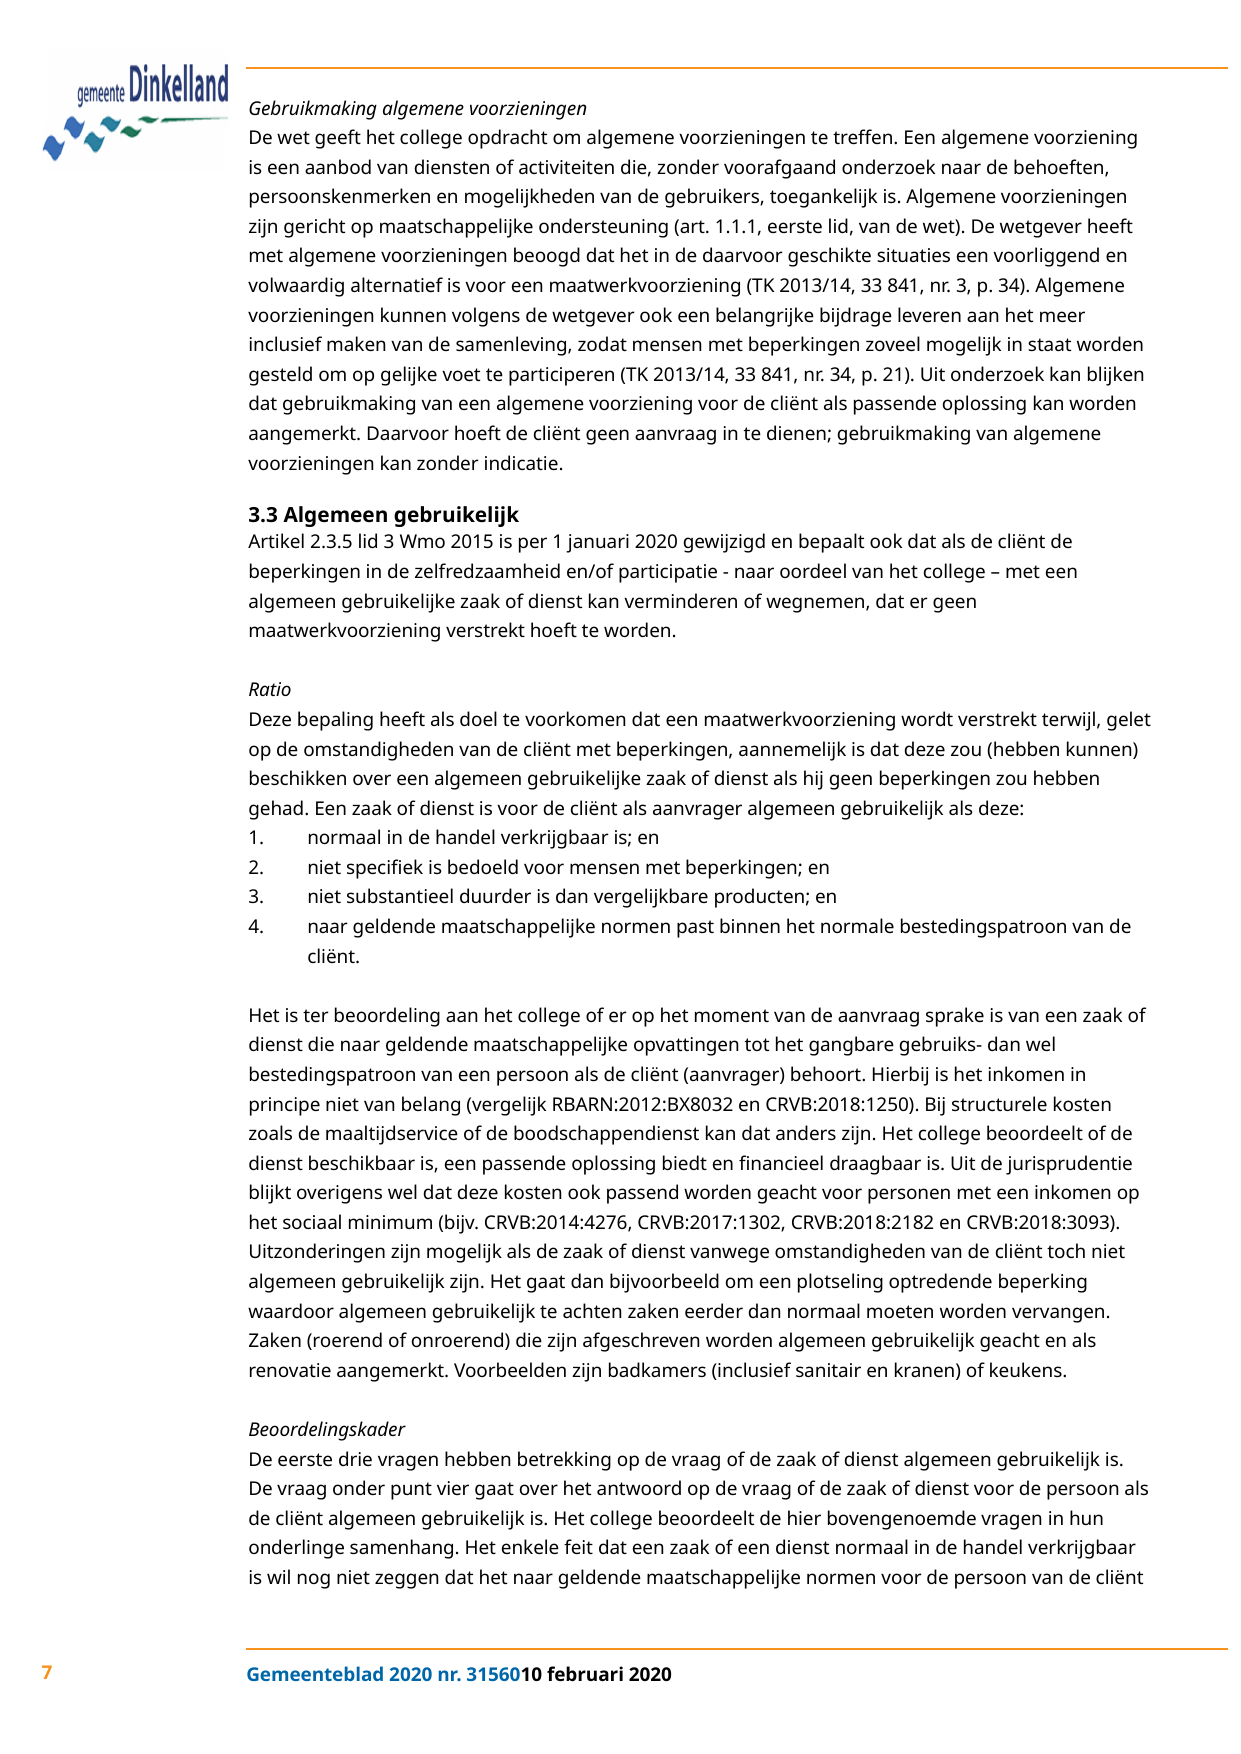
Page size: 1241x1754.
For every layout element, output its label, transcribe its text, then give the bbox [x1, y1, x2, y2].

text Gebruikmaking algemene voorzieningen [248, 95, 1152, 121]
text Artikel 2.3.5 lid 3 Wmo 2015 is per 1 januari 2020 gewijzigd en bepaalt ook dat als de cliënt de beperkingen in de zelfredzaamheid en/of participatie - naar oordeel van het college – met een algemeen gebruikelijke zaak of dienst kan verminderen of wegnemen, dat er geen maatwerkvoorziening verstrekt hoeft te worden. [248, 529, 1152, 643]
picture [41, 47, 231, 172]
text Beoordelingskader [248, 1416, 1152, 1442]
text De eerste drie vragen hebben betrekking op de vraag of de zaak of dienst algemeen gebruikelijk is. De vraag onder punt vier gaat over het antwoord op de vraag of de zaak of dienst voor de persoon als de cliënt algemeen gebruikelijk is. Het college beoordeelt de hier bovengenoemde vragen in hun onderlinge samenhang. Het enkele feit dat een zaak of een dienst normaal in de handel verkrijgbaar is wil nog niet zeggen dat het naar geldende maatschappelijke normen voor de persoon van de cliënt [248, 1446, 1152, 1590]
list niet substantieel duurder is dan vergelijkbare producten; en [248, 884, 1152, 909]
text Deze bepaling heeft als doel te voorkomen dat een maatwerkvoorziening wordt verstrekt terwijl, gelet op de omstandigheden van de cliënt met beperkingen, aannemelijk is dat deze zou (hebben kunnen) beschikken over een algemeen gebruikelijke zaak of dienst als hij geen beperkingen zou hebben gehad. Een zaak of dienst is voor de cliënt als aanvrager algemeen gebruikelijk als deze: [248, 706, 1152, 821]
list niet specifiek is bedoeld voor mensen met beperkingen; en [248, 854, 1152, 880]
list naar geldende maatschappelijke normen past binnen het normale bestedingspatroon van de cliënt. [248, 913, 1152, 968]
list normaal in de handel verkrijgbaar is; en [248, 824, 1152, 850]
text Het is ter beoordeling aan het college of er op het moment van de aanvraag sprake is van een zaak of dienst die naar geldende maatschappelijke opvattingen tot het gangbare gebruiks- dan wel bestedingspatroon van een persoon als de cliënt (aanvrager) behoort. Hierbij is het inkomen in principe niet van belang (vergelijk RBARN:2012:BX8032 en CRVB:2018:1250). Bij structurele kosten zoals de maaltijdservice of de boodschappendienst kan dat anders zijn. Het college beoordeelt of de dienst beschikbaar is, een passende oplossing biedt en financieel draagbaar is. Uit de jurisprudentie blijkt overigens wel dat deze kosten ook passend worden geacht voor personen met een inkomen op het sociaal minimum (bijv. CRVB:2014:4276, CRVB:2017:1302, CRVB:2018:2182 en CRVB:2018:3093). Uitzonderingen zijn mogelijk als de zaak of dienst vanwege omstandigheden van de cliënt toch niet algemeen gebruikelijk zijn. Het gaat dan bijvoorbeeld om een plotseling optredende beperking waardoor algemeen gebruikelijk te achten zaken eerder dan normaal moeten worden vervangen. Zaken (roerend of onroerend) die zijn afgeschreven worden algemeen gebruikelijk geacht en als renovatie aangemerkt. Voorbeelden zijn badkamers (inclusief sanitair en kranen) of keukens. [248, 1002, 1152, 1383]
text De wet geeft het college opdracht om algemene voorzieningen te treffen. Een algemene voorziening is een aanbod van diensten of activiteiten die, zonder voorafgaand onderzoek naar de behoeften, persoonskenmerken en mogelijkheden van de gebruikers, toegankelijk is. Algemene voorzieningen zijn gericht op maatschappelijke ondersteuning (art. 1.1.1, eerste lid, van de wet). De wetgever heeft met algemene voorzieningen beoogd dat het in de daarvoor geschikte situaties een voorliggend en volwaardig alternatief is voor een maatwerkvoorziening (TK 2013/14, 33 841, nr. 3, p. 34). Algemene voorzieningen kunnen volgens de wetgever ook een belangrijke bijdrage leveren aan het meer inclusief maken van de samenleving, zodat mensen met beperkingen zoveel mogelijk in staat worden gesteld om op gelijke voet te participeren (TK 2013/14, 33 841, nr. 34, p. 21). Uit onderzoek kan blijken dat gebruikmaking van een algemene voorziening voor de cliënt als passende oplossing kan worden aangemerkt. Daarvoor hoeft de cliënt geen aanvraag in te dienen; gebruikmaking van algemene voorzieningen kan zonder indicatie. [248, 124, 1152, 476]
text 3.3 Algemeen gebruikelijk [248, 500, 1152, 529]
text Ratio [248, 677, 1152, 702]
